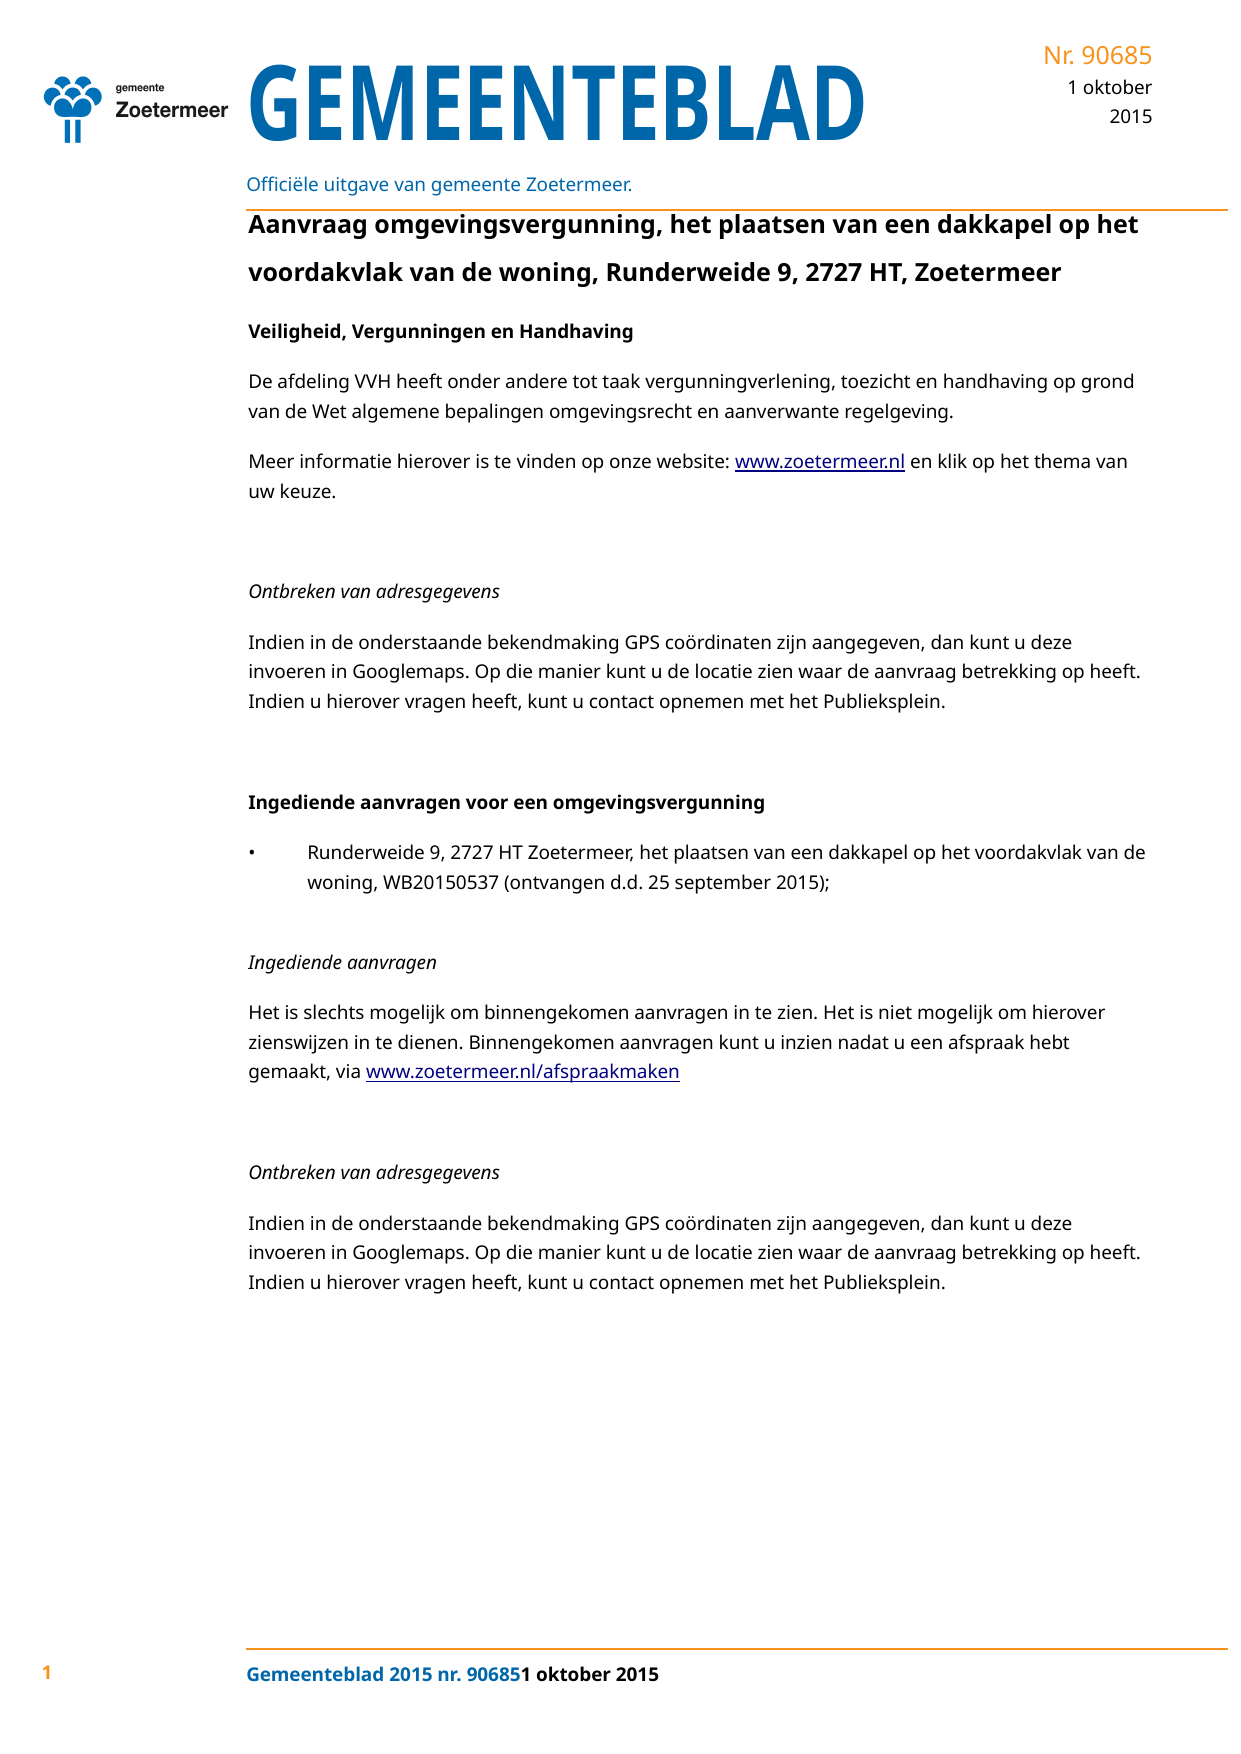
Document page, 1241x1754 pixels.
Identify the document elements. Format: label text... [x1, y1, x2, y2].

list Runderweide 9, 2727 HT Zoetermeer, het plaatsen van een dakkapel op het voordakvlak van de woning, WB20150537 (ontvangen d.d. 25 september 2015); [248, 839, 1152, 895]
text Meer informatie hierover is te vinden op onze website: www.zoetermeer.nl en klik op het thema van uw keuze. [248, 448, 1152, 504]
text Ingediende aanvragen [248, 949, 1152, 975]
text Het is slechts mogelijk om binnengekomen aanvragen in te zien. Het is niet mogelijk om hierover zienswijzen in te dienen. Binnengekomen aanvragen kunt u inzien nadat u een afspraak hebt gemaakt, via www.zoetermeer.nl/afspraakmaken [248, 999, 1152, 1084]
text Ontbreken van adresgegevens [248, 579, 1152, 604]
text Ontbreken van adresgegevens [248, 1159, 1152, 1185]
text Indien in de onderstaande bekendmaking GPS coördinaten zijn aangegeven, dan kunt u deze invoeren in Googlemaps. Op die manier kunt u de locatie zien waar de aanvraag betrekking op heeft. Indien u hierover vragen heeft, kunt u contact opnemen met het Publieksplein. [248, 629, 1152, 714]
text Veiligheid, Vergunningen en Handhaving [248, 318, 1152, 344]
picture [41, 47, 231, 172]
text Ingediende aanvragen voor een omgevingsvergunning [248, 789, 1152, 815]
text De afdeling VVH heeft onder andere tot taak vergunningverlening, toezicht en handhaving op grond van de Wet algemene bepalingen omgevingsrecht en aanverwante regelgeving. [248, 368, 1152, 424]
text Indien in de onderstaande bekendmaking GPS coördinaten zijn aangegeven, dan kunt u deze invoeren in Googlemaps. Op die manier kunt u de locatie zien waar de aanvraag betrekking op heeft. Indien u hierover vragen heeft, kunt u contact opnemen met het Publieksplein. [248, 1210, 1152, 1295]
text Aanvraag omgevingsvergunning, het plaatsen van een dakkapel op het voordakvlak van de woning, Runderweide 9, 2727 HT, Zoetermeer [248, 211, 1152, 288]
